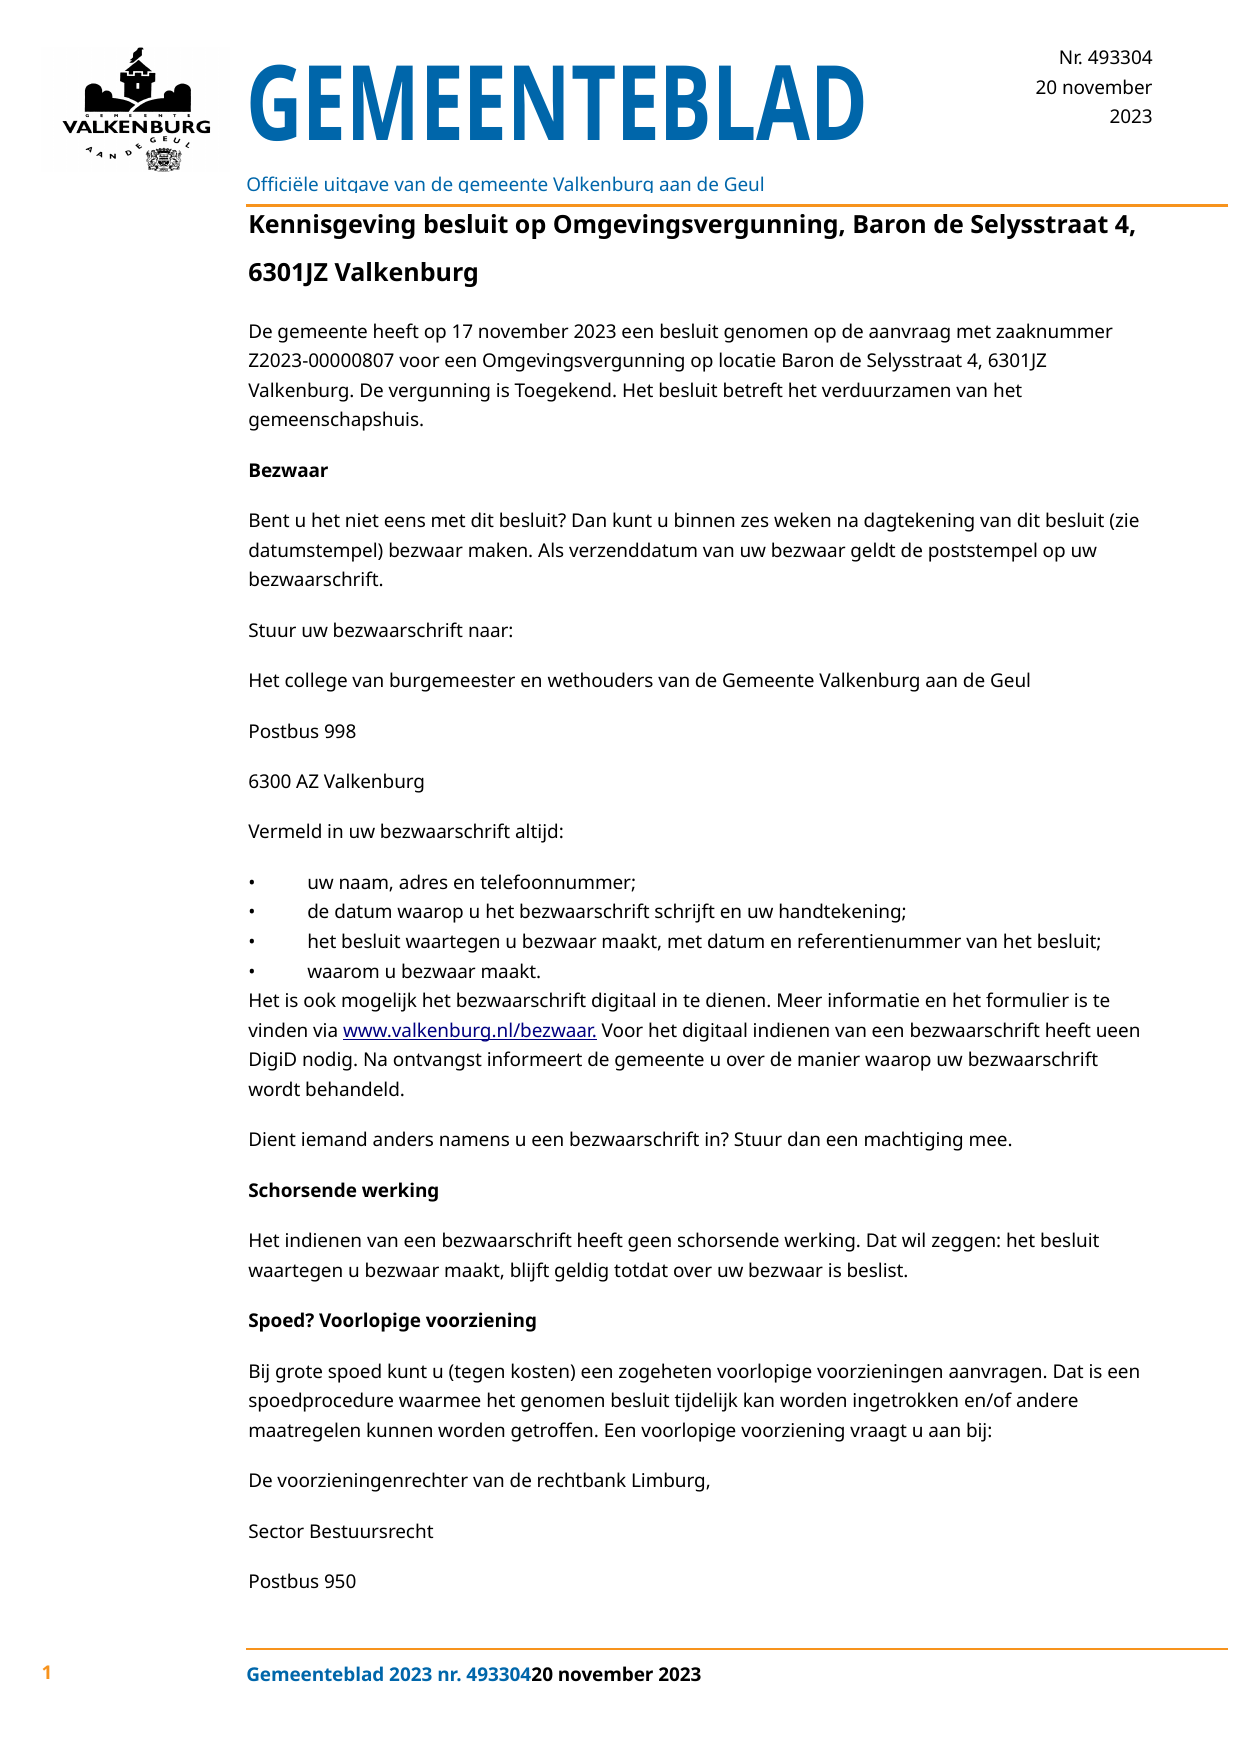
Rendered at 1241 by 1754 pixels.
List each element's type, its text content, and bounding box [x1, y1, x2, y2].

text De voorzieningenrechter van de rechtbank Limburg, [248, 1467, 1152, 1493]
text Vermeld in uw bezwaarschrift altijd: [248, 819, 1152, 844]
text Bij grote spoed kunt u (tegen kosten) een zogeheten voorlopige voorzieningen aanvragen. Dat is een spoedprocedure waarmee het genomen besluit tijdelijk kan worden ingetrokken en/of andere maatregelen kunnen worden getroffen. Een voorlopige voorziening vraagt u aan bij: [248, 1358, 1152, 1443]
text Postbus 950 [248, 1568, 1152, 1594]
text Het indienen van een bezwaarschrift heeft geen schorsende werking. Dat wil zeggen: het besluit waartegen u bezwaar maakt, blijft geldig totdat over uw bezwaar is beslist. [248, 1227, 1152, 1283]
list waarom u bezwaar maakt. [248, 958, 1152, 984]
text Spoed? Voorlopige voorziening [248, 1307, 1152, 1333]
text Het is ook mogelijk het bezwaarschrift digitaal in te dienen. Meer informatie en het formulier is te vinden via www.valkenburg.nl/bezwaar. Voor het digitaal indienen van een bezwaarschrift heeft ueen DigiD nodig. Na ontvangst informeert de gemeente u over de manier waarop uw bezwaarschrift wordt behandeld. [248, 987, 1152, 1102]
text Postbus 998 [248, 718, 1152, 744]
text Schorsende werking [248, 1177, 1152, 1203]
list het besluit waartegen u bezwaar maakt, met datum en referentienummer van het besluit; [248, 928, 1152, 954]
list uw naam, adres en telefoonnummer; [248, 869, 1152, 895]
text Kennisgeving besluit op Omgevingsvergunning, Baron de Selysstraat 4, 6301JZ Valkenburg [248, 207, 1152, 288]
text Sector Bestuursrecht [248, 1518, 1152, 1544]
list de datum waarop u het bezwaarschrift schrijft en uw handtekening; [248, 899, 1152, 924]
text Dient iemand anders namens u een bezwaarschrift in? Stuur dan een machtiging mee. [248, 1127, 1152, 1152]
text 6300 AZ Valkenburg [248, 768, 1152, 794]
text De gemeente heeft op 17 november 2023 een besluit genomen op de aanvraag met zaaknummer Z2023-00000807 voor een Omgevingsvergunning op locatie Baron de Selysstraat 4, 6301JZ Valkenburg. De vergunning is Toegekend. Het besluit betreft het verduurzamen van het gemeenschapshuis. [248, 318, 1152, 432]
text Stuur uw bezwaarschrift naar: [248, 617, 1152, 643]
text Bezwaar [248, 457, 1152, 483]
picture [41, 47, 231, 172]
text Bent u het niet eens met dit besluit? Dan kunt u binnen zes weken na dagtekening van dit besluit (zie datumstempel) bezwaar maken. Als verzenddatum van uw bezwaar geldt de poststempel op uw bezwaarschrift. [248, 507, 1152, 592]
text Het college van burgemeester en wethouders van de Gemeente Valkenburg aan de Geul [248, 667, 1152, 693]
